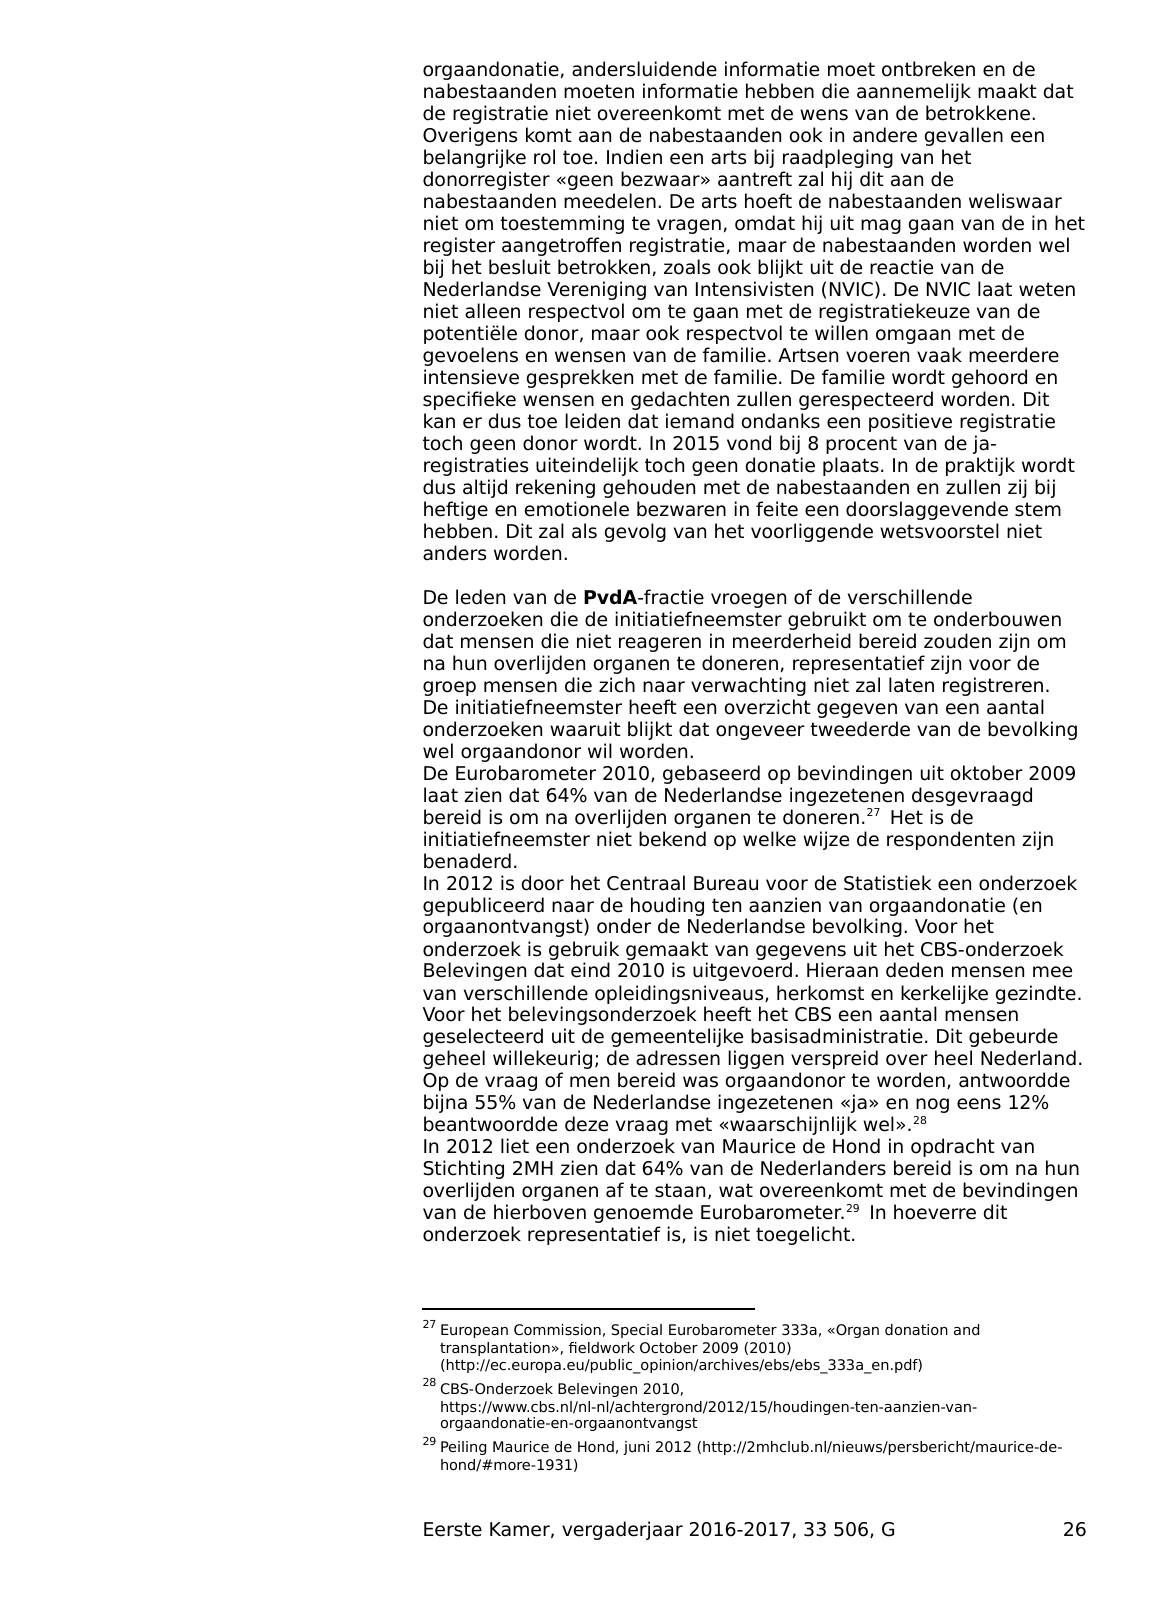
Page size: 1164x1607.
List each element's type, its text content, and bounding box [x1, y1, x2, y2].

text De leden van de PvdA-fractie vroegen of de verschillende onderzoeken die de initiatiefneemster gebruikt om te onderbouwen dat mensen die niet reageren in meerderheid bereid zouden zijn om na hun overlijden organen te doneren, representatief zijn voor de groep mensen die zich naar verwachting niet zal laten registreren. [422, 587, 1087, 697]
text orgaandonatie, andersluidende informatie moet ontbreken en de nabestaanden moeten informatie hebben die aannemelijk maakt dat de registratie niet overeenkomt met de wens van de betrokkene. [422, 59, 1087, 125]
text De Eurobarometer 2010, gebaseerd op bevindingen uit oktober 2009 laat zien dat 64% van de Nederlandse ingezetenen desgevraagd bereid is om na overlijden organen te doneren. Het is de initiatiefneemster niet bekend op welke wijze de respondenten zijn benaderd. [422, 763, 1087, 872]
text European Commission, Special Eurobarometer 333a, «Organ donation and transplantation», fieldwork October 2009 (2010) (http://ec.europa.eu/public_opinion/archives/ebs/ebs_333a_en.pdf) [422, 1318, 1087, 1374]
text In 2012 liet een onderzoek van Maurice de Hond in opdracht van Stichting 2MH zien dat 64% van de Nederlanders bereid is om na hun overlijden organen af te staan, wat overeenkomt met de bevindingen van de hierboven genoemde Eurobarometer. In hoeverre dit onderzoek representatief is, is niet toegelicht. [422, 1136, 1087, 1246]
text CBS-Onderzoek Belevingen 2010, https://www.cbs.nl/nl-nl/achtergrond/2012/15/houdingen-ten-aanzien-van-orgaandonatie-en-orgaanontvangst [422, 1377, 1087, 1432]
text Overigens komt aan de nabestaanden ook in andere gevallen een belangrijke rol toe. Indien een arts bij raadpleging van het donorregister «geen bezwaar» aantreft zal hij dit aan de nabestaanden meedelen. De arts hoeft de nabestaanden weliswaar niet om toestemming te vragen, omdat hij uit mag gaan van de in het register aangetroffen registratie, maar de nabestaanden worden wel bij het besluit betrokken, zoals ook blijkt uit de reactie van de Nederlandse Vereniging van Intensivisten (NVIC). De NVIC laat weten niet alleen respectvol om te gaan met de registratiekeuze van de potentiële donor, maar ook respectvol te willen omgaan met de gevoelens en wensen van de familie. Artsen voeren vaak meerdere intensieve gesprekken met de familie. De familie wordt gehoord en specifieke wensen en gedachten zullen gerespecteerd worden. Dit kan er dus toe leiden dat iemand ondanks een positieve registratie toch geen donor wordt. In 2015 vond bij 8 procent van de ja-registraties uiteindelijk toch geen donatie plaats. In de praktijk wordt dus altijd rekening gehouden met de nabestaanden en zullen zij bij heftige en emotionele bezwaren in feite een doorslaggevende stem hebben. Dit zal als gevolg van het voorliggende wetsvoorstel niet anders worden. [422, 125, 1087, 564]
text De initiatiefneemster heeft een overzicht gegeven van een aantal onderzoeken waaruit blijkt dat ongeveer tweederde van de bevolking wel orgaandonor wil worden. [422, 697, 1087, 763]
text In 2012 is door het Centraal Bureau voor de Statistiek een onderzoek gepubliceerd naar de houding ten aanzien van orgaandonatie (en orgaanontvangst) onder de Nederlandse bevolking. Voor het onderzoek is gebruik gemaakt van gegevens uit het CBS-onderzoek Belevingen dat eind 2010 is uitgevoerd. Hieraan deden mensen mee van verschillende opleidingsniveaus, herkomst en kerkelijke gezindte. Voor het belevingsonderzoek heeft het CBS een aantal mensen geselecteerd uit de gemeentelijke basisadministratie. Dit gebeurde geheel willekeurig; de adressen liggen verspreid over heel Nederland. Op de vraag of men bereid was orgaandonor te worden, antwoordde bijna 55% van de Nederlandse ingezetenen «ja» en nog eens 12% beantwoordde deze vraag met «waarschijnlijk wel». [422, 872, 1087, 1136]
text Peiling Maurice de Hond, juni 2012 (http://2mhclub.nl/nieuws/persbericht/maurice-de-hond/#more-1931) [422, 1435, 1087, 1474]
